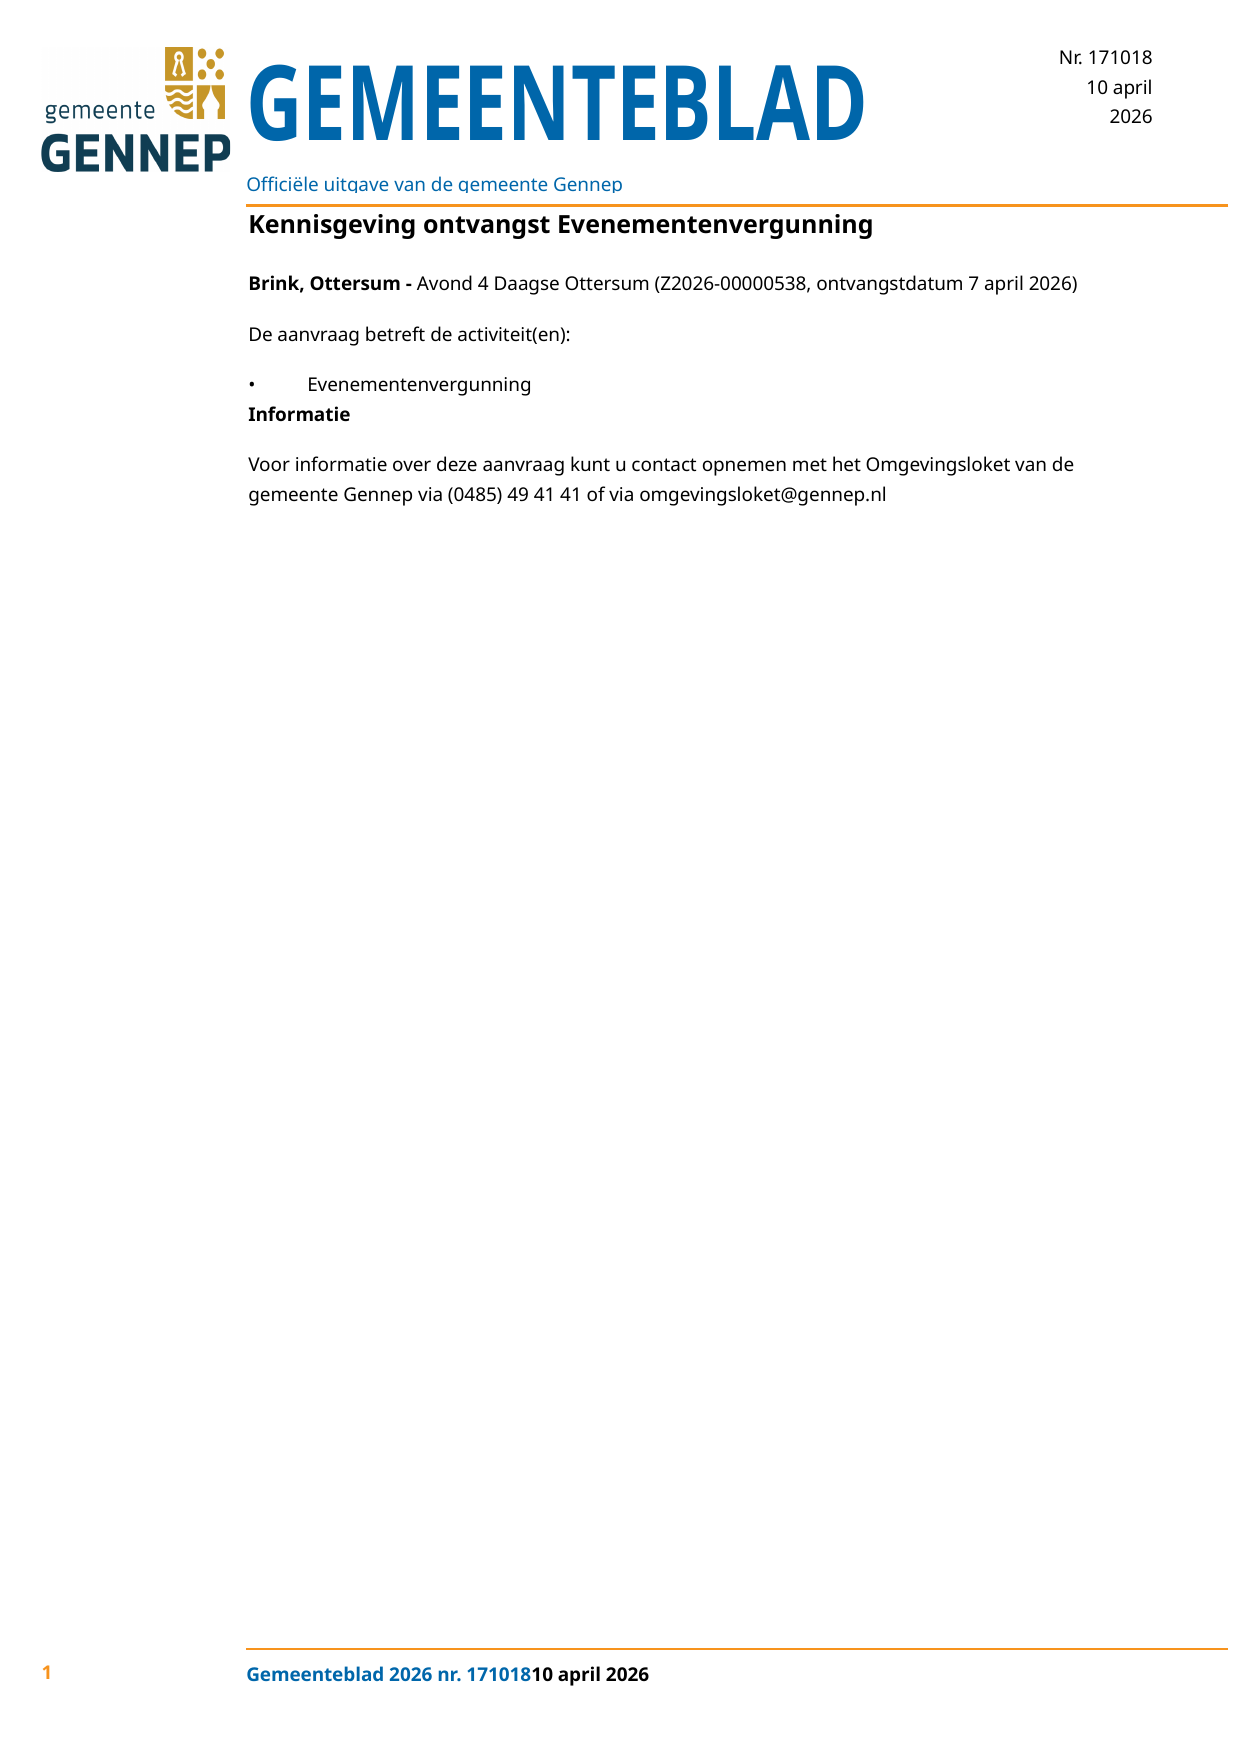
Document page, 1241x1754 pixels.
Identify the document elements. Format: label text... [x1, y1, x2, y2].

text Kennisgeving ontvangst Evenementenvergunning [248, 207, 1152, 241]
list Evenementenvergunning [248, 371, 1152, 397]
text Brink, Ottersum - Avond 4 Daagse Ottersum (Z2026-00000538, ontvangstdatum 7 april 2026) [248, 270, 1152, 296]
picture [41, 47, 231, 172]
text Voor informatie over deze aanvraag kunt u contact opnemen met het Omgevingsloket van de gemeente Gennep via (0485) 49 41 41 of via omgevingsloket@gennep.nl [248, 451, 1152, 506]
text Informatie [248, 401, 1152, 426]
text De aanvraag betreft de activiteit(en): [248, 321, 1152, 346]
